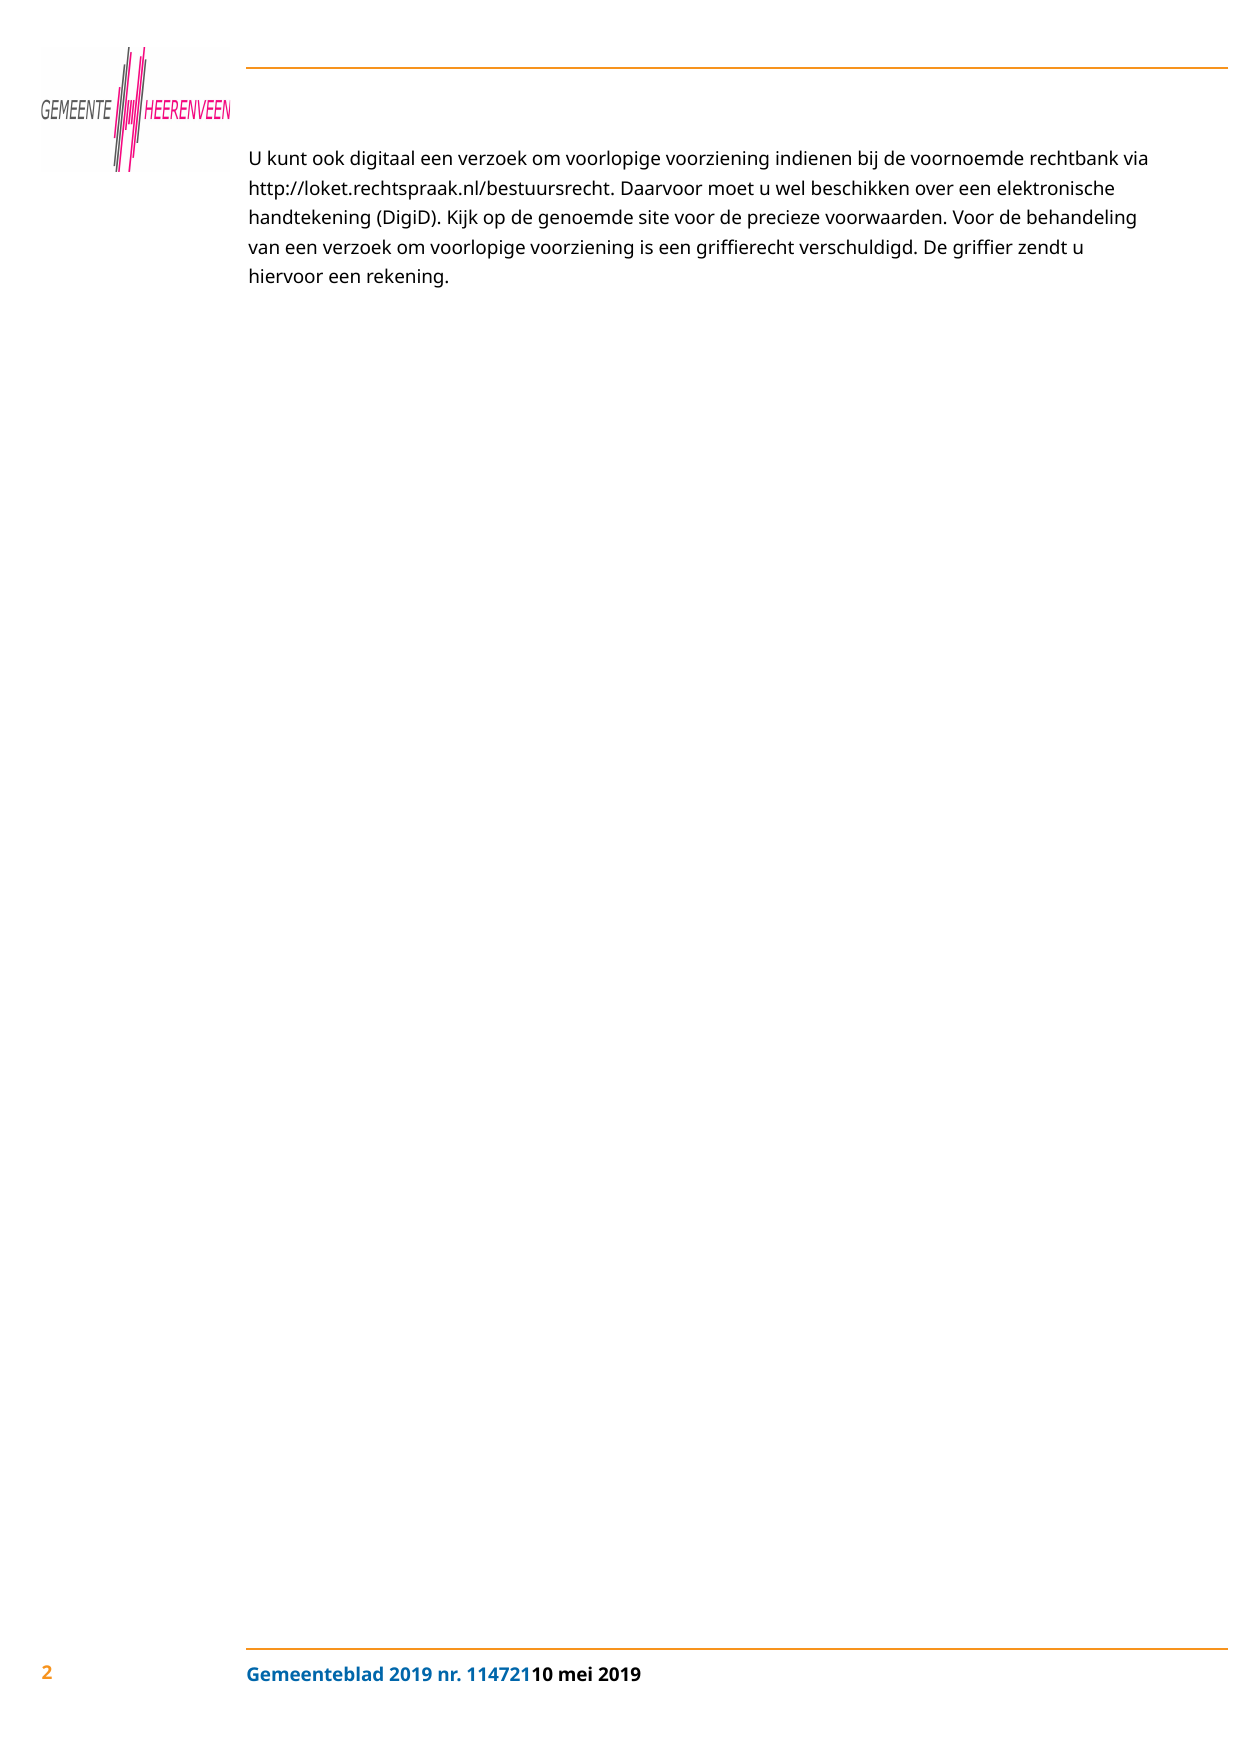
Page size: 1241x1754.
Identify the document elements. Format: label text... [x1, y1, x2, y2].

picture [41, 47, 231, 172]
text U kunt ook digitaal een verzoek om voorlopige voorziening indienen bij de voornoemde rechtbank via http://loket.rechtspraak.nl/bestuursrecht. Daarvoor moet u wel beschikken over een elektronische handtekening (DigiD). Kijk op de genoemde site voor de precieze voorwaarden. Voor de behandeling van een verzoek om voorlopige voorziening is een griffierecht verschuldigd. De griffier zendt u hiervoor een rekening. [248, 145, 1152, 289]
